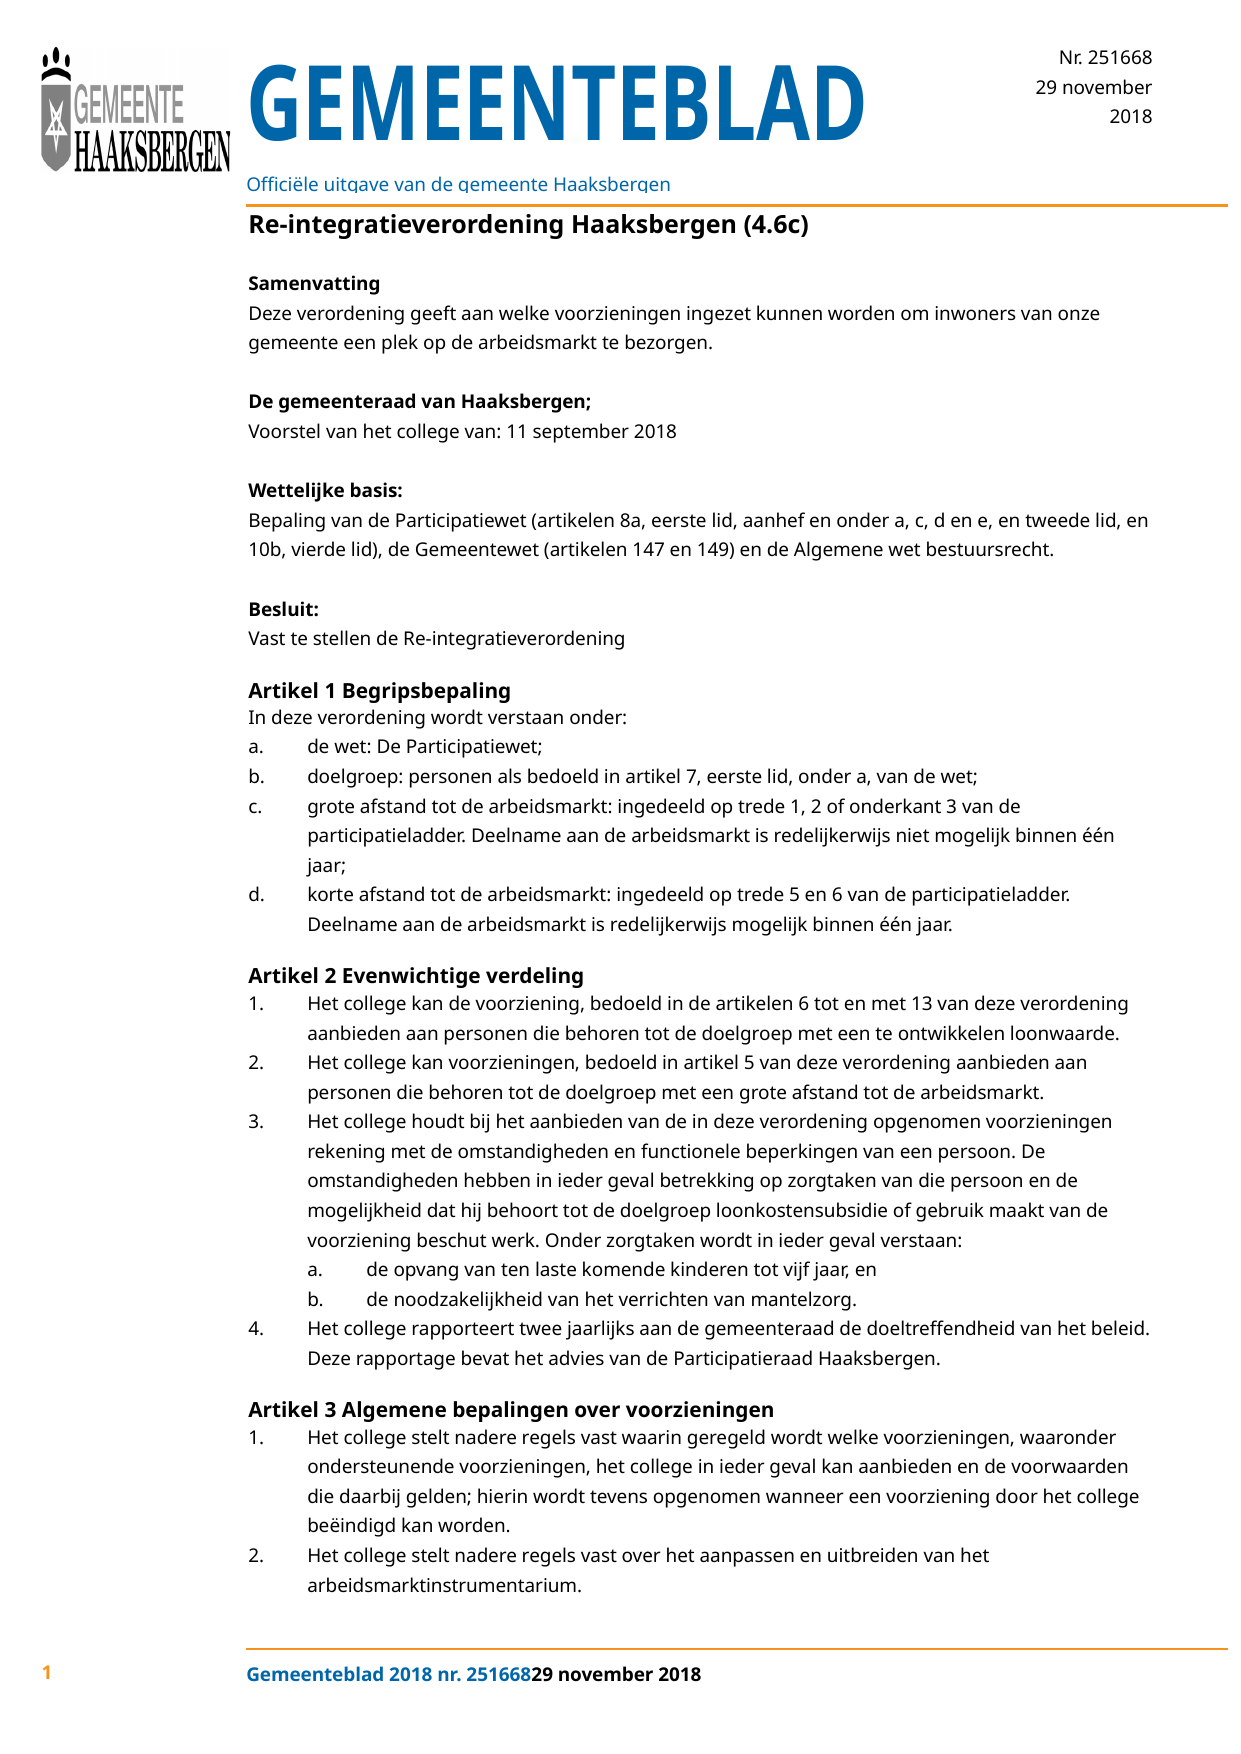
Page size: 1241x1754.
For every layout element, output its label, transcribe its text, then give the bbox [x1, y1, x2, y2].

text Bepaling van de Participatiewet (artikelen 8a, eerste lid, aanhef en onder a, c, d en e, en tweede lid, en 10b, vierde lid), de Gemeentewet (artikelen 147 en 149) en de Algemene wet bestuursrecht. [248, 507, 1152, 562]
text Besluit: [248, 596, 1152, 621]
list Het college houdt bij het aanbieden van de in deze verordening opgenomen voorzieningen rekening met de omstandigheden en functionele beperkingen van een persoon. De omstandigheden hebben in ieder geval betrekking op zorgtaken van die persoon en de mogelijkheid dat hij behoort tot de doelgroep loonkostensubsidie of gebruik maakt van de voorziening beschut werk. Onder zorgtaken wordt in ieder geval verstaan: [248, 1108, 1152, 1252]
list Het college stelt nadere regels vast waarin geregeld wordt welke voorzieningen, waaronder ondersteunende voorzieningen, het college in ieder geval kan aanbieden en de voorwaarden die daarbij gelden; hierin wordt tevens opgenomen wanneer een voorziening door het college beëindigd kan worden. [248, 1424, 1152, 1538]
text In deze verordening wordt verstaan onder: [248, 704, 1152, 730]
text Voorstel van het college van: 11 september 2018 [248, 418, 1152, 444]
list de opvang van ten laste komende kinderen tot vijf jaar, en [307, 1256, 1152, 1282]
picture [41, 47, 231, 172]
text Re-integratieverordening Haaksbergen (4.6c) [248, 207, 1152, 241]
list Het college stelt nadere regels vast over het aanpassen en uitbreiden van het arbeidsmarktinstrumentarium. [248, 1542, 1152, 1598]
list de wet: De Participatiewet; [248, 734, 1152, 759]
text Samenvatting [248, 270, 1152, 296]
text Artikel 3 Algemene bepalingen over voorzieningen [248, 1396, 1152, 1424]
list Het college kan de voorziening, bedoeld in de artikelen 6 tot en met 13 van deze verordening aanbieden aan personen die behoren tot de doelgroep met een te ontwikkelen loonwaarde. [248, 990, 1152, 1045]
list de noodzakelijkheid van het verrichten van mantelzorg. [307, 1286, 1152, 1312]
text Wettelijke basis: [248, 477, 1152, 503]
list korte afstand tot de arbeidsmarkt: ingedeeld op trede 5 en 6 van de participatieladder. Deelname aan de arbeidsmarkt is redelijkerwijs mogelijk binnen één jaar. [248, 882, 1152, 937]
text Vast te stellen de Re-integratieverordening [248, 625, 1152, 651]
text Artikel 2 Evenwichtige verdeling [248, 962, 1152, 990]
text Artikel 1 Begripsbepaling [248, 676, 1152, 704]
list grote afstand tot de arbeidsmarkt: ingedeeld op trede 1, 2 of onderkant 3 van de participatieladder. Deelname aan de arbeidsmarkt is redelijkerwijs niet mogelijk binnen één jaar; [248, 793, 1152, 878]
text Deze verordening geeft aan welke voorzieningen ingezet kunnen worden om inwoners van onze gemeente een plek op de arbeidsmarkt te bezorgen. [248, 300, 1152, 355]
text De gemeenteraad van Haaksbergen; [248, 389, 1152, 414]
list doelgroep: personen als bedoeld in artikel 7, eerste lid, onder a, van de wet; [248, 763, 1152, 789]
list Het college kan voorzieningen, bedoeld in artikel 5 van deze verordening aanbieden aan personen die behoren tot de doelgroep met een grote afstand tot de arbeidsmarkt. [248, 1049, 1152, 1104]
list Het college rapporteert twee jaarlijks aan de gemeenteraad de doeltreffendheid van het beleid. Deze rapportage bevat het advies van de Participatieraad Haaksbergen. [248, 1316, 1152, 1371]
